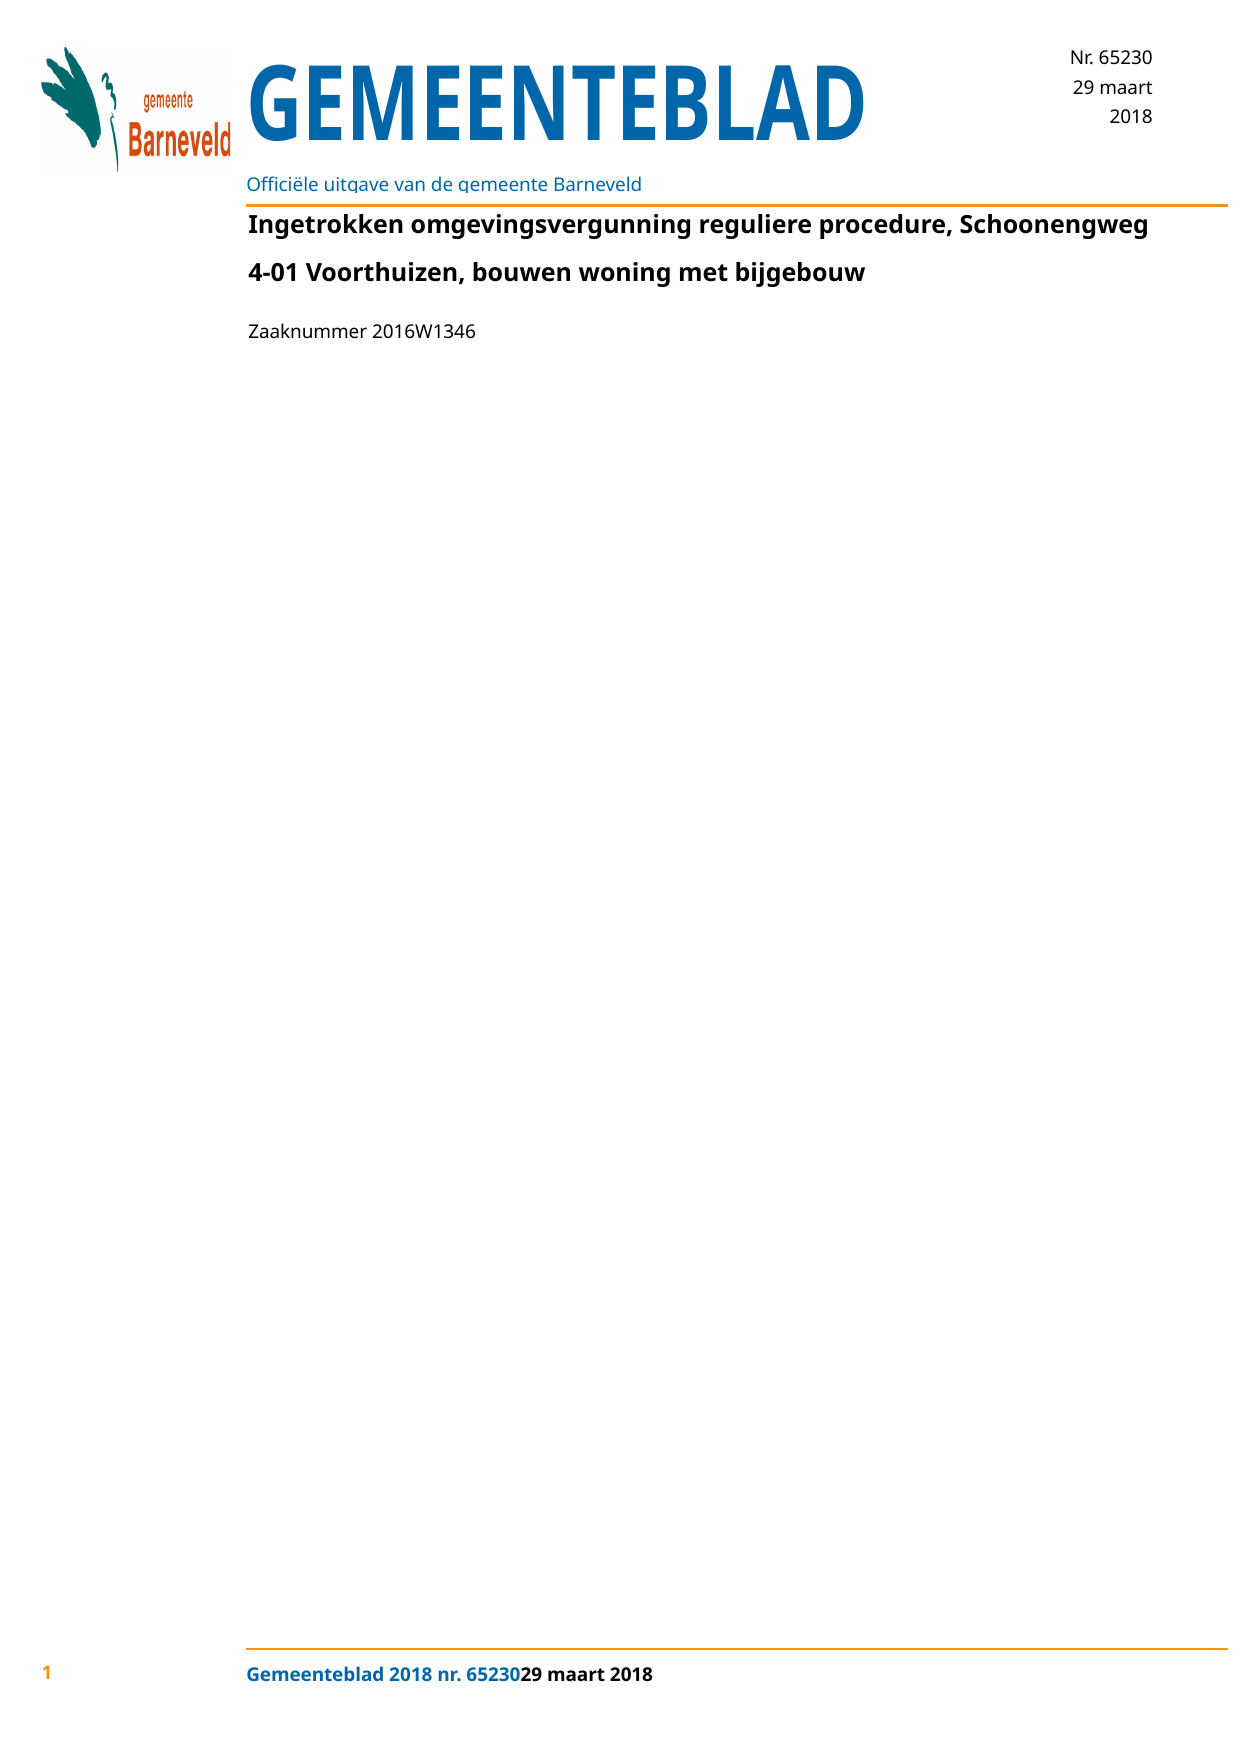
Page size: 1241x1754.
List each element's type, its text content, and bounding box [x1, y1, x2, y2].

text Ingetrokken omgevingsvergunning reguliere procedure, Schoonengweg 4-01 Voorthuizen, bouwen woning met bijgebouw [248, 207, 1152, 288]
text Zaaknummer 2016W1346 [248, 318, 1152, 344]
picture [41, 47, 231, 172]
